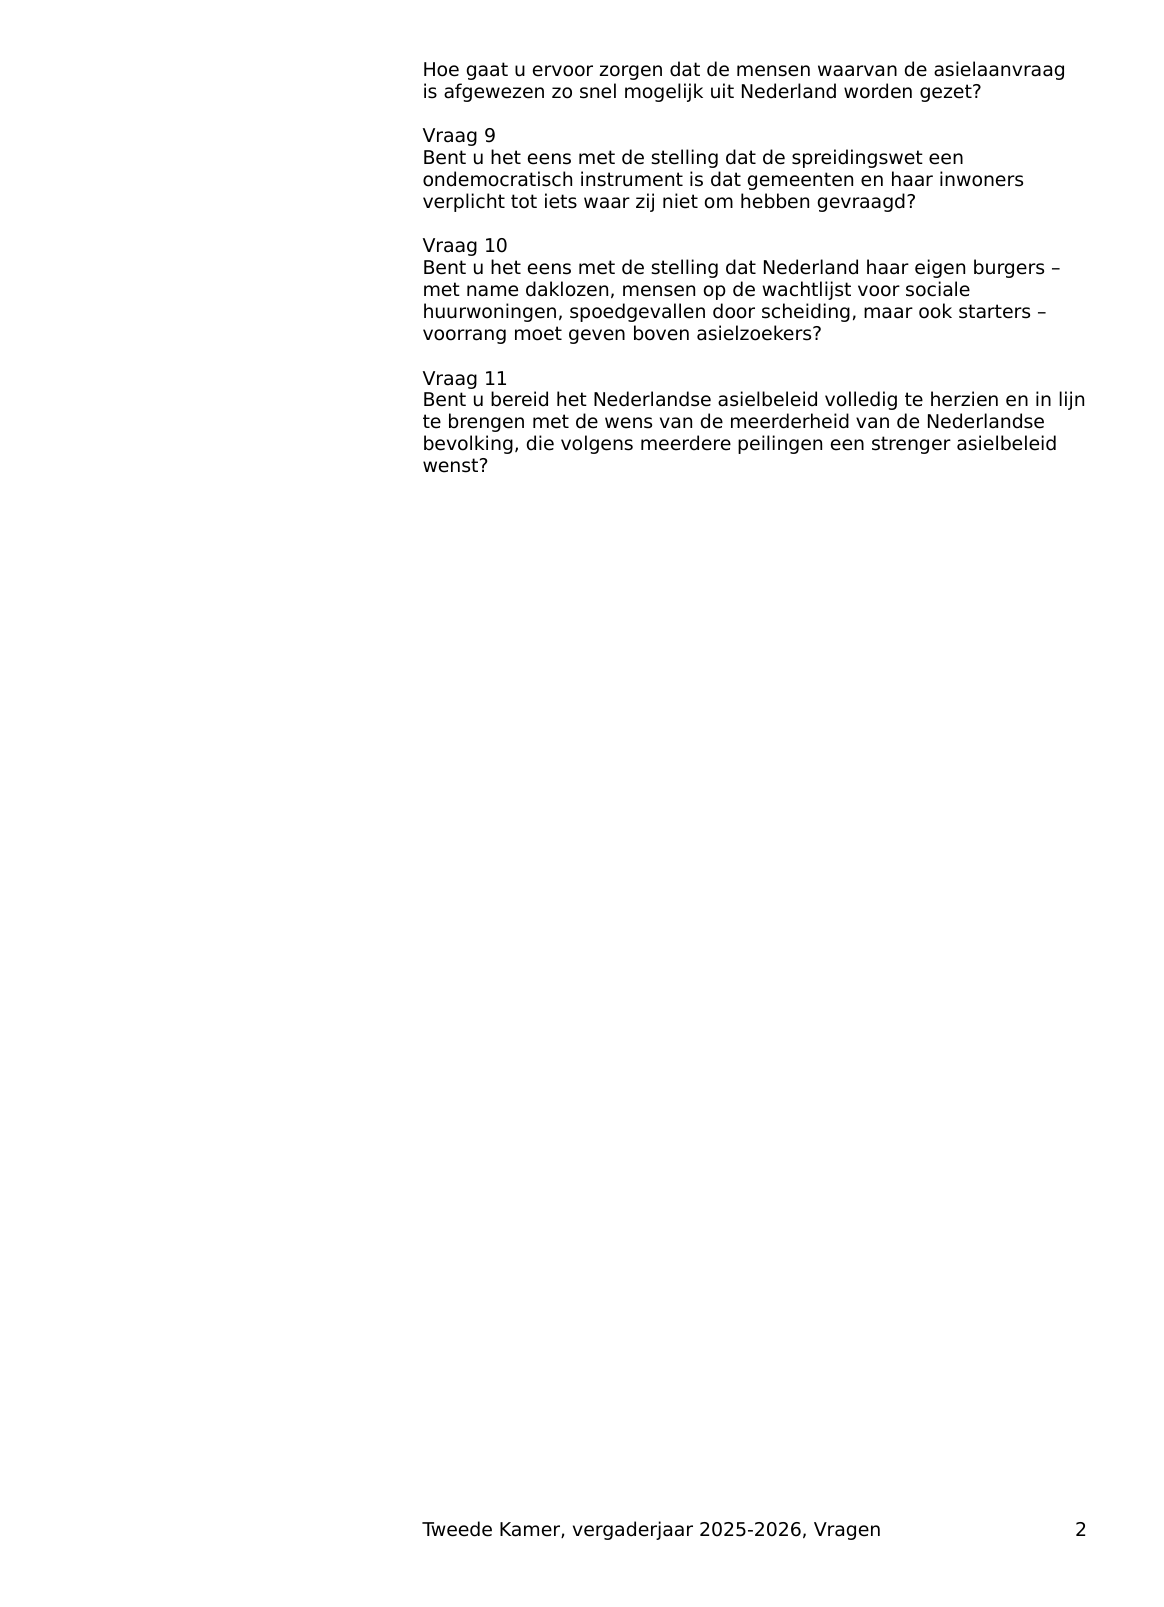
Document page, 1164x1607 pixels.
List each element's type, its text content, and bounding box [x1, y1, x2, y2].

text Vraag 11 [422, 367, 1087, 389]
text Vraag 9 [422, 125, 1087, 147]
text Vraag 10 [422, 235, 1087, 257]
text Bent u bereid het Nederlandse asielbeleid volledig te herzien en in lijn te brengen met de wens van de meerderheid van de Nederlandse bevolking, die volgens meerdere peilingen een strenger asielbeleid wenst? [422, 389, 1087, 477]
text Bent u het eens met de stelling dat Nederland haar eigen burgers – met name daklozen, mensen op de wachtlijst voor sociale huurwoningen, spoedgevallen door scheiding, maar ook starters – voorrang moet geven boven asielzoekers? [422, 257, 1087, 345]
text Hoe gaat u ervoor zorgen dat de mensen waarvan de asielaanvraag is afgewezen zo snel mogelijk uit Nederland worden gezet? [422, 59, 1087, 103]
text Bent u het eens met de stelling dat de spreidingswet een ondemocratisch instrument is dat gemeenten en haar inwoners verplicht tot iets waar zij niet om hebben gevraagd? [422, 147, 1087, 213]
